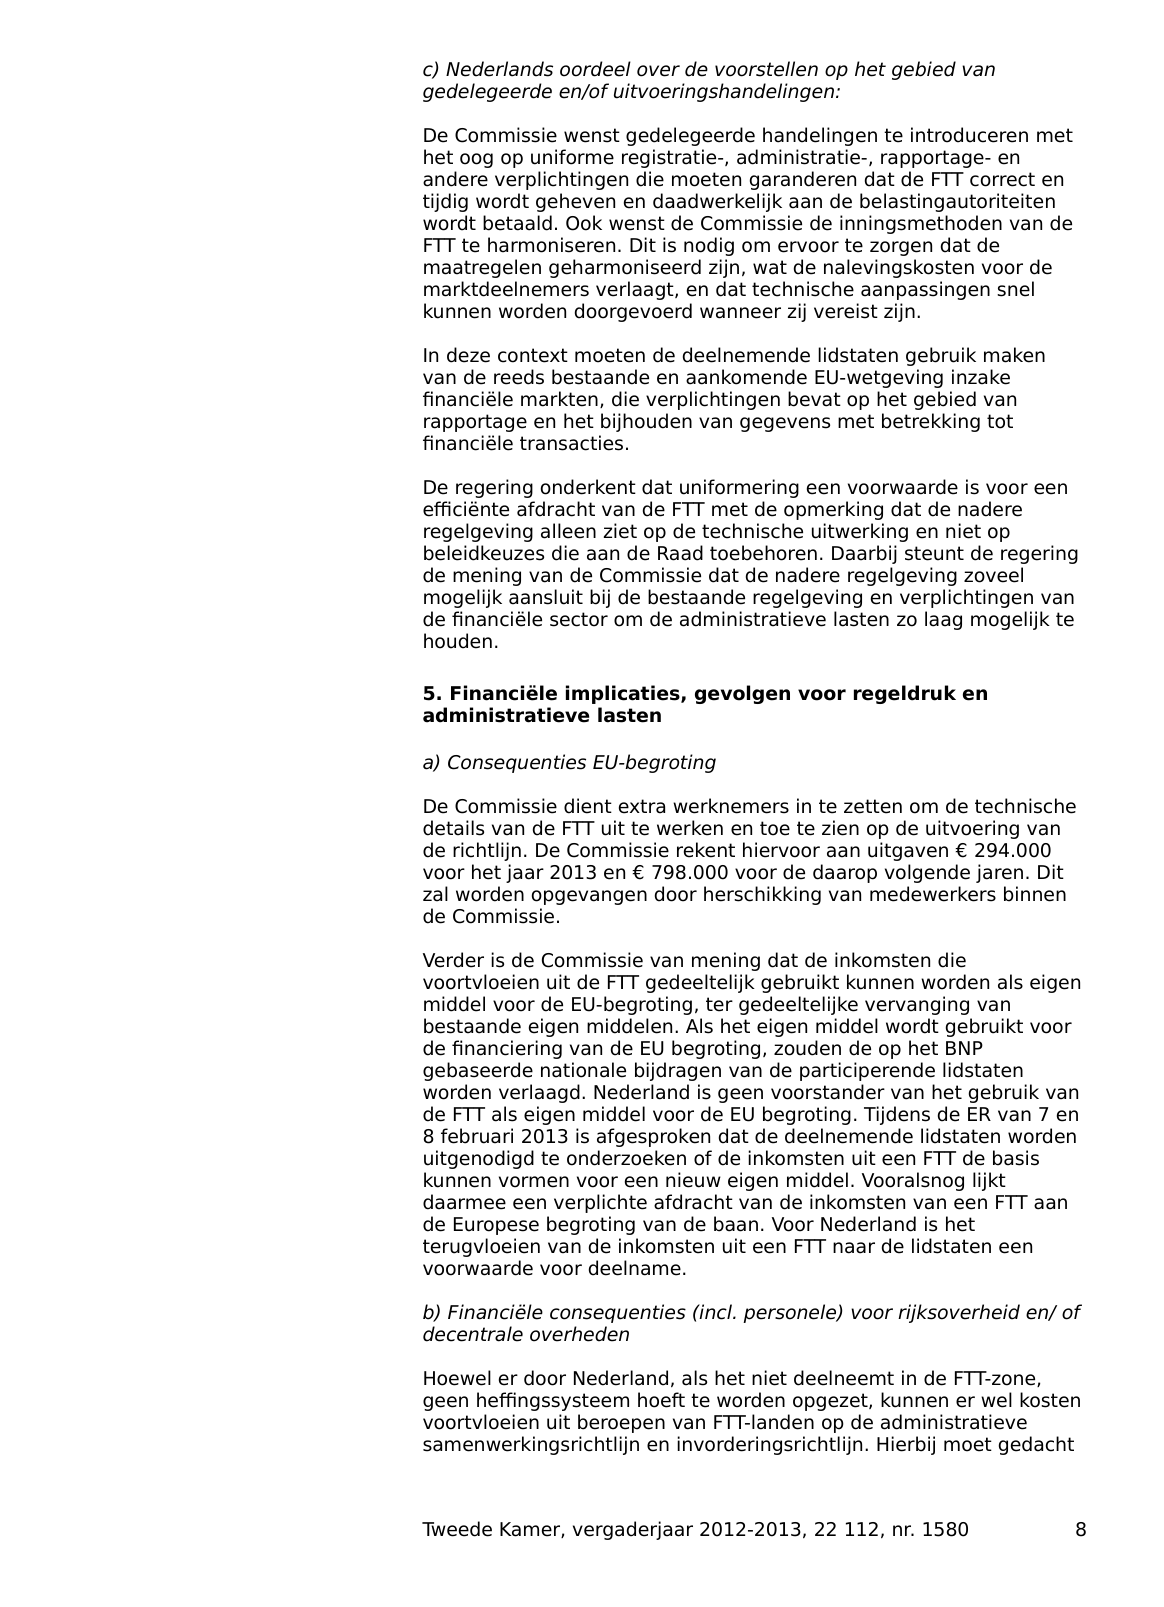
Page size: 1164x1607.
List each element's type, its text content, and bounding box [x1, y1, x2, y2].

text In deze context moeten de deelnemende lidstaten gebruik maken van de reeds bestaande en aankomende EU-wetgeving inzake financiële markten, die verplichtingen bevat op het gebied van rapportage en het bijhouden van gegevens met betrekking tot financiële transacties. [422, 345, 1087, 455]
text Hoewel er door Nederland, als het niet deelneemt in de FTT-zone, geen heffingssysteem hoeft te worden opgezet, kunnen er wel kosten voortvloeien uit beroepen van FTT-landen op de administratieve samenwerkingsrichtlijn en invorderingsrichtlijn. Hierbij moet gedacht [422, 1368, 1087, 1456]
subtitle b) Financiële consequenties (incl. personele) voor rijksoverheid en/ of decentrale overheden [422, 1302, 1087, 1346]
subtitle a) Consequenties EU-begroting [422, 752, 1087, 774]
subtitle 5. Financiële implicaties, gevolgen voor regeldruk en administratieve lasten [422, 683, 1087, 727]
text Verder is de Commissie van mening dat de inkomsten die voortvloeien uit de FTT gedeeltelijk gebruikt kunnen worden als eigen middel voor de EU-begroting, ter gedeeltelijke vervanging van bestaande eigen middelen. Als het eigen middel wordt gebruikt voor de financiering van de EU begroting, zouden de op het BNP gebaseerde nationale bijdragen van de participerende lidstaten worden verlaagd. Nederland is geen voorstander van het gebruik van de FTT als eigen middel voor de EU begroting. Tijdens de ER van 7 en 8 februari 2013 is afgesproken dat de deelnemende lidstaten worden uitgenodigd te onderzoeken of de inkomsten uit een FTT de basis kunnen vormen voor een nieuw eigen middel. Vooralsnog lijkt daarmee een verplichte afdracht van de inkomsten van een FTT aan de Europese begroting van de baan. Voor Nederland is het terugvloeien van de inkomsten uit een FTT naar de lidstaten een voorwaarde voor deelname. [422, 950, 1087, 1280]
text De regering onderkent dat uniformering een voorwaarde is voor een efficiënte afdracht van de FTT met de opmerking dat de nadere regelgeving alleen ziet op de technische uitwerking en niet op beleidkeuzes die aan de Raad toebehoren. Daarbij steunt de regering de mening van de Commissie dat de nadere regelgeving zoveel mogelijk aansluit bij de bestaande regelgeving en verplichtingen van de financiële sector om de administratieve lasten zo laag mogelijk te houden. [422, 477, 1087, 653]
text De Commissie wenst gedelegeerde handelingen te introduceren met het oog op uniforme registratie-, administratie-, rapportage- en andere verplichtingen die moeten garanderen dat de FTT correct en tijdig wordt geheven en daadwerkelijk aan de belastingautoriteiten wordt betaald. Ook wenst de Commissie de inningsmethoden van de FTT te harmoniseren. Dit is nodig om ervoor te zorgen dat de maatregelen geharmoniseerd zijn, wat de nalevingskosten voor de marktdeelnemers verlaagt, en dat technische aanpassingen snel kunnen worden doorgevoerd wanneer zij vereist zijn. [422, 125, 1087, 323]
subtitle c) Nederlands oordeel over de voorstellen op het gebied van gedelegeerde en/of uitvoeringshandelingen: [422, 59, 1087, 103]
text De Commissie dient extra werknemers in te zetten om de technische details van de FTT uit te werken en toe te zien op de uitvoering van de richtlijn. De Commissie rekent hiervoor aan uitgaven € 294.000 voor het jaar 2013 en € 798.000 voor de daarop volgende jaren. Dit zal worden opgevangen door herschikking van medewerkers binnen de Commissie. [422, 796, 1087, 928]
